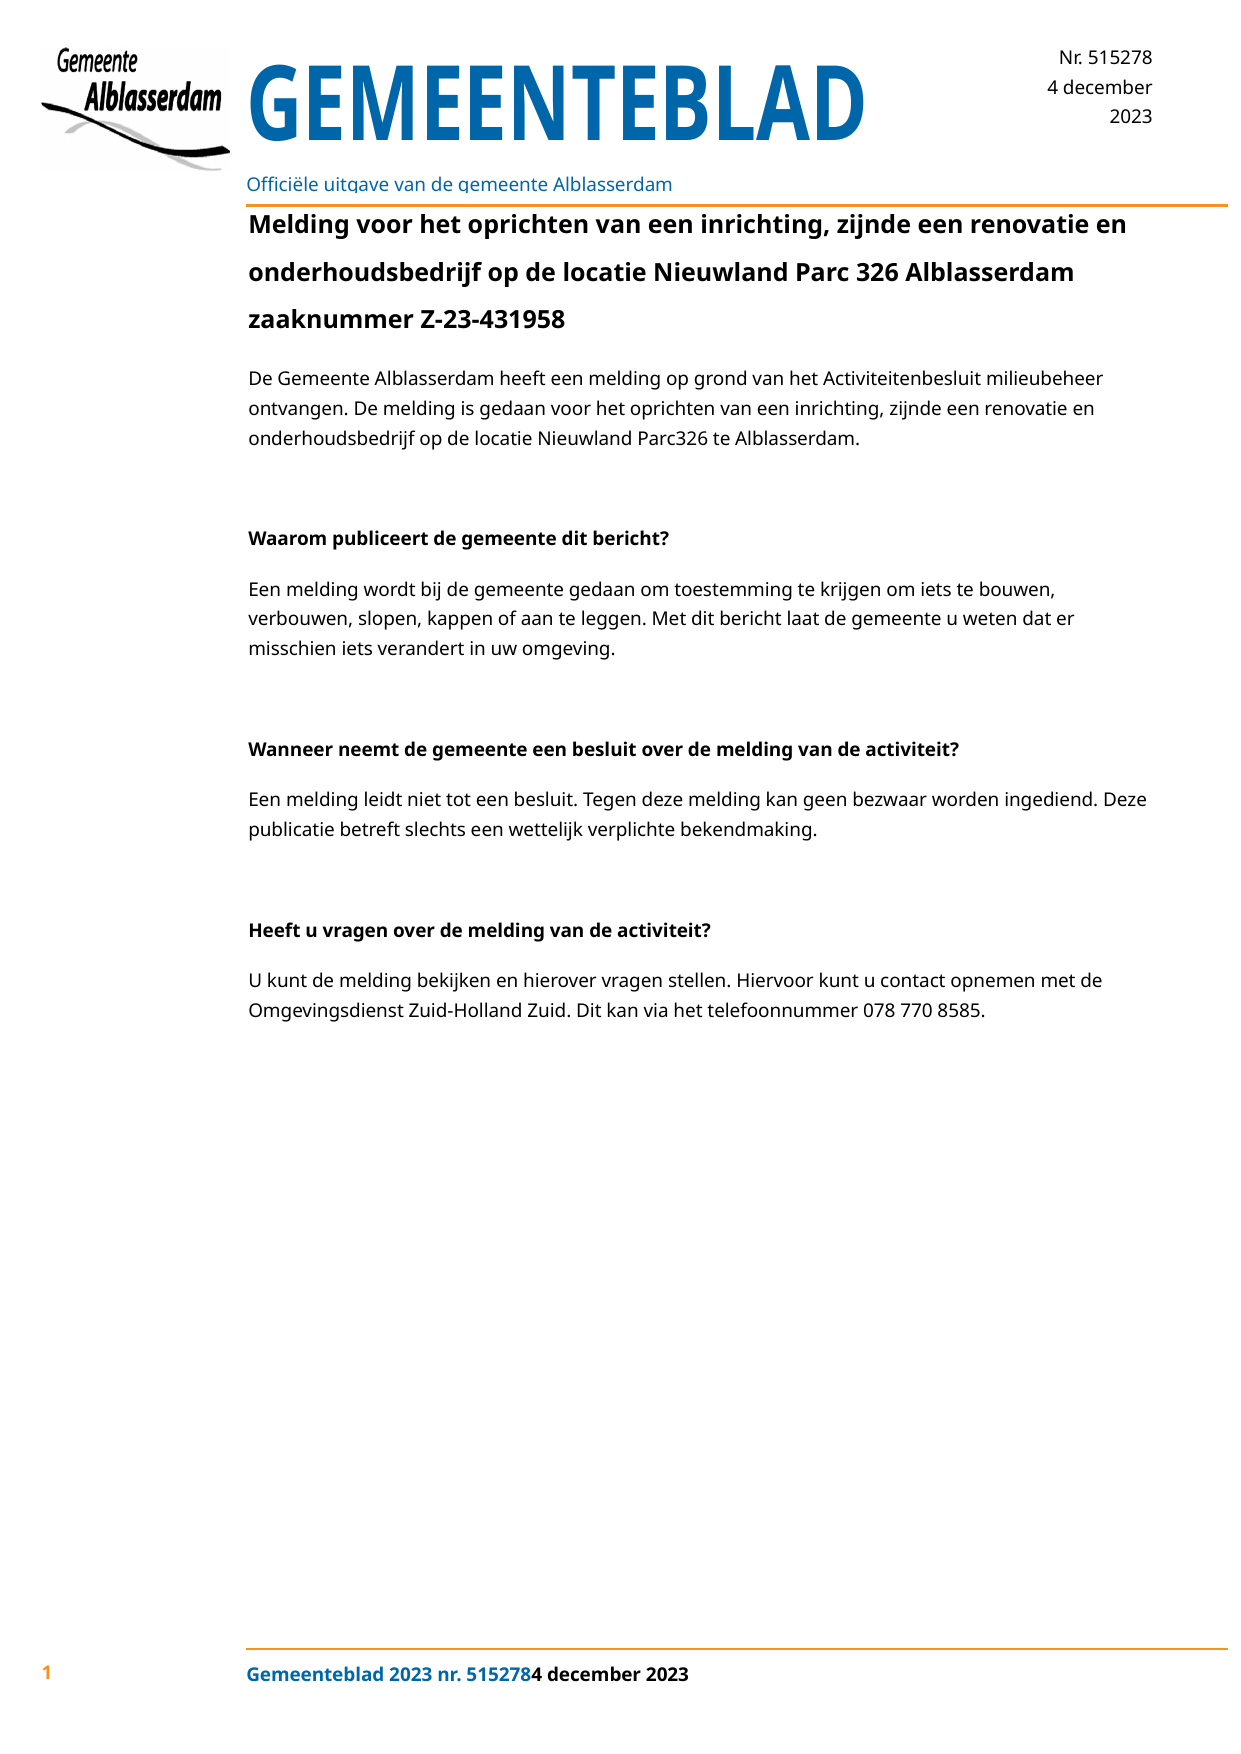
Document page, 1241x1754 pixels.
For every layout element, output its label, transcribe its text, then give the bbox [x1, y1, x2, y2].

text Een melding leidt niet tot een besluit. Tegen deze melding kan geen bezwaar worden ingediend. Deze publicatie betreft slechts een wettelijk verplichte bekendmaking. [248, 786, 1152, 842]
text U kunt de melding bekijken en hierover vragen stellen. Hiervoor kunt u contact opnemen met de Omgevingsdienst Zuid-Holland Zuid. Dit kan via het telefoonnummer 078 770 8585. [248, 967, 1152, 1022]
text Een melding wordt bij de gemeente gedaan om toestemming te krijgen om iets te bouwen, verbouwen, slopen, kappen of aan te leggen. Met dit bericht laat de gemeente u weten dat er misschien iets verandert in uw omgeving. [248, 576, 1152, 661]
text Melding voor het oprichten van een inrichting, zijnde een renovatie en onderhoudsbedrijf op de locatie Nieuwland Parc 326 Alblasserdam zaaknummer Z-23-431958 [248, 207, 1152, 336]
text Waarom publiceert de gemeente dit bericht? [248, 526, 1152, 551]
text De Gemeente Alblasserdam heeft een melding op grond van het Activiteitenbesluit milieubeheer ontvangen. De melding is gedaan voor het oprichten van een inrichting, zijnde een renovatie en onderhoudsbedrijf op de locatie Nieuwland Parc326 te Alblasserdam. [248, 366, 1152, 450]
text Wanneer neemt de gemeente een besluit over de melding van de activiteit? [248, 736, 1152, 762]
picture [41, 47, 231, 172]
text Heeft u vragen over de melding van de activiteit? [248, 917, 1152, 942]
